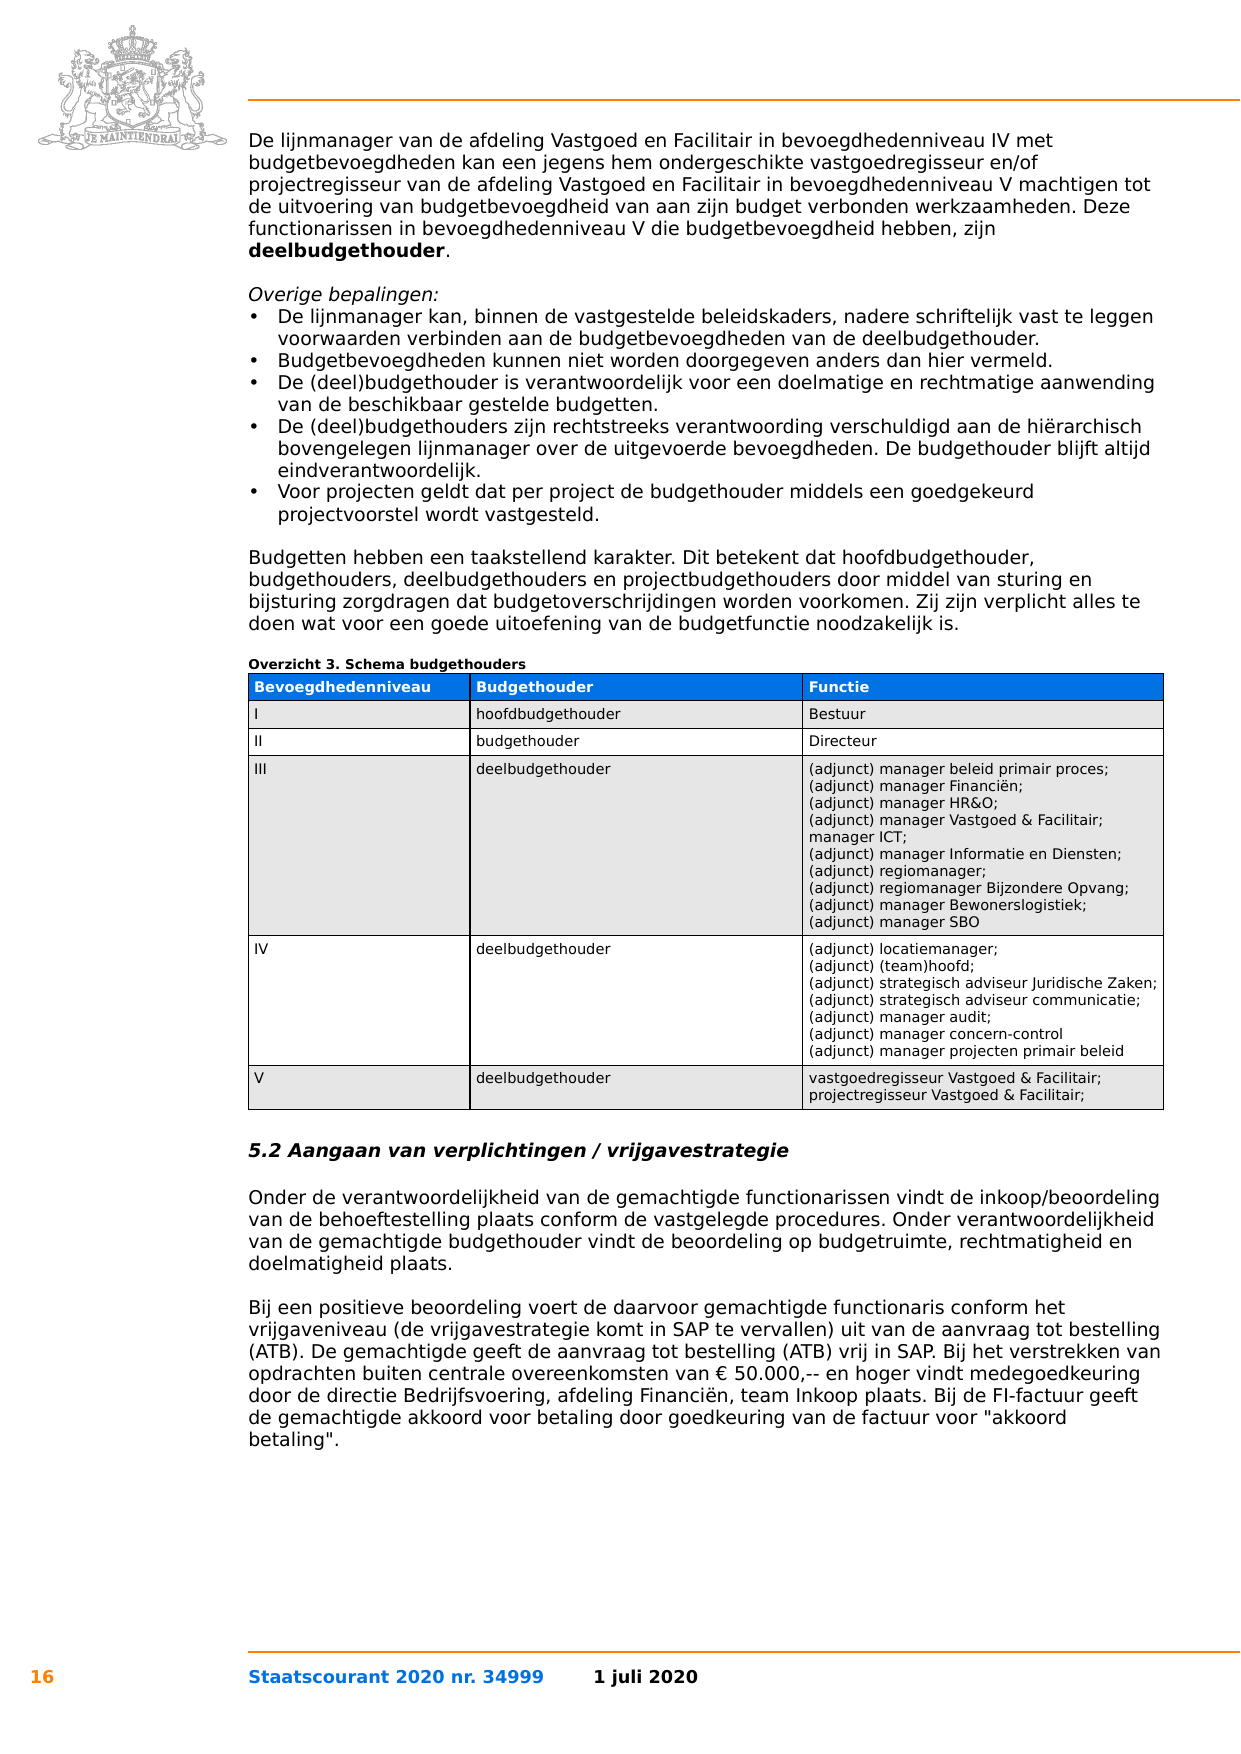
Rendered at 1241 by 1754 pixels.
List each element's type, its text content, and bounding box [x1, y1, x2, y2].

table_cell I [249, 701, 469, 728]
table_cell deelbudgethouder [471, 1066, 802, 1109]
text • Budgetbevoegdheden kunnen niet worden doorgegeven anders dan hier vermeld. [248, 349, 1163, 372]
table_cell II [249, 729, 469, 755]
text • De lijnmanager kan, binnen de vastgestelde beleidskaders, nadere schriftelijk vast te leggen voorwaarden verbinden aan de budgetbevoegdheden van de deelbudgethouder. [248, 306, 1163, 349]
table_cell vastgoedregisseur Vastgoed & Facilitair; projectregisseur Vastgoed & Facilitair; [803, 1066, 1163, 1109]
table_cell III [249, 756, 469, 935]
text • De (deel)budgethouder is verantwoordelijk voor een doelmatige en rechtmatige aanwending van de beschikbaar gestelde budgetten. [248, 372, 1163, 416]
table_cell Bevoegdhedenniveau [249, 674, 469, 700]
picture [38, 25, 227, 150]
text Onder de verantwoordelijkheid van de gemachtigde functionarissen vindt de inkoop/beoordeling van de behoeftestelling plaats conform de vastgelegde procedures. Onder verantwoordelijkheid van de gemachtigde budgethouder vindt de beoordeling op budgetruimte, rechtmatigheid en doelmatigheid plaats. [248, 1187, 1163, 1275]
table_cell IV [249, 936, 469, 1064]
subtitle 5.2 Aangaan van verplichtingen / vrijgavestrategie [248, 1140, 1163, 1162]
table_cell deelbudgethouder [471, 756, 802, 935]
table_cell hoofdbudgethouder [471, 701, 802, 728]
table_cell Functie [803, 674, 1163, 700]
text • Voor projecten geldt dat per project de budgethouder middels een goedgekeurd projectvoorstel wordt vastgesteld. [248, 481, 1163, 525]
table_cell (adjunct) manager beleid primair proces; (adjunct) manager Financiën; (adjunct) manager HR&O; (adjunct) manager Vastgoed & Facilitair; manager ICT; (adjunct) manager Informatie en Diensten; (adjunct) regiomanager; (adjunct) regiomanager Bijzondere Opvang; (adjunct) manager Bewonerslogistiek; (adjunct) manager SBO [803, 756, 1163, 935]
table_cell Directeur [803, 729, 1163, 755]
table_cell deelbudgethouder [471, 936, 802, 1064]
table_header Overzicht 3. Schema budgethouders [248, 657, 1163, 673]
table_cell V [249, 1066, 469, 1109]
table_cell (adjunct) locatiemanager; (adjunct) (team)hoofd; (adjunct) strategisch adviseur Juridische Zaken; (adjunct) strategisch adviseur communicatie; (adjunct) manager audit; (adjunct) manager concern-control (adjunct) manager projecten primair beleid [803, 936, 1163, 1064]
table_cell Bestuur [803, 701, 1163, 728]
text • De (deel)budgethouders zijn rechtstreeks verantwoording verschuldigd aan de hiërarchisch bovengelegen lijnmanager over de uitgevoerde bevoegdheden. De budgethouder blijft altijd eindverantwoordelijk. [248, 416, 1163, 481]
table_cell budgethouder [471, 729, 802, 755]
table_cell Budgethouder [471, 674, 802, 700]
text Overige bepalingen: [248, 284, 1163, 306]
text Budgetten hebben een taakstellend karakter. Dit betekent dat hoofdbudgethouder, budgethouders, deelbudgethouders en projectbudgethouders door middel van sturing en bijsturing zorgdragen dat budgetoverschrijdingen worden voorkomen. Zij zijn verplicht alles te doen wat voor een goede uitoefening van de budgetfunctie noodzakelijk is. [248, 547, 1163, 635]
text De lijnmanager van de afdeling Vastgoed en Facilitair in bevoegdhedenniveau IV met budgetbevoegdheden kan een jegens hem ondergeschikte vastgoedregisseur en/of projectregisseur van de afdeling Vastgoed en Facilitair in bevoegdhedenniveau V machtigen tot de uitvoering van budgetbevoegdheid van aan zijn budget verbonden werkzaamheden. Deze functionarissen in bevoegdhedenniveau V die budgetbevoegdheid hebben, zijn deelbudgethouder. [248, 130, 1163, 262]
text Bij een positieve beoordeling voert de daarvoor gemachtigde functionaris conform het vrijgaveniveau (de vrijgavestrategie komt in SAP te vervallen) uit van de aanvraag tot bestelling (ATB). De gemachtigde geeft de aanvraag tot bestelling (ATB) vrij in SAP. Bij het verstrekken van opdrachten buiten centrale overeenkomsten van € 50.000,-- en hoger vindt medegoedkeuring door de directie Bedrijfsvoering, afdeling Financiën, team Inkoop plaats. Bij de FI-factuur geeft de gemachtigde akkoord voor betaling door goedkeuring van de factuur voor "akkoord betaling". [248, 1297, 1163, 1451]
